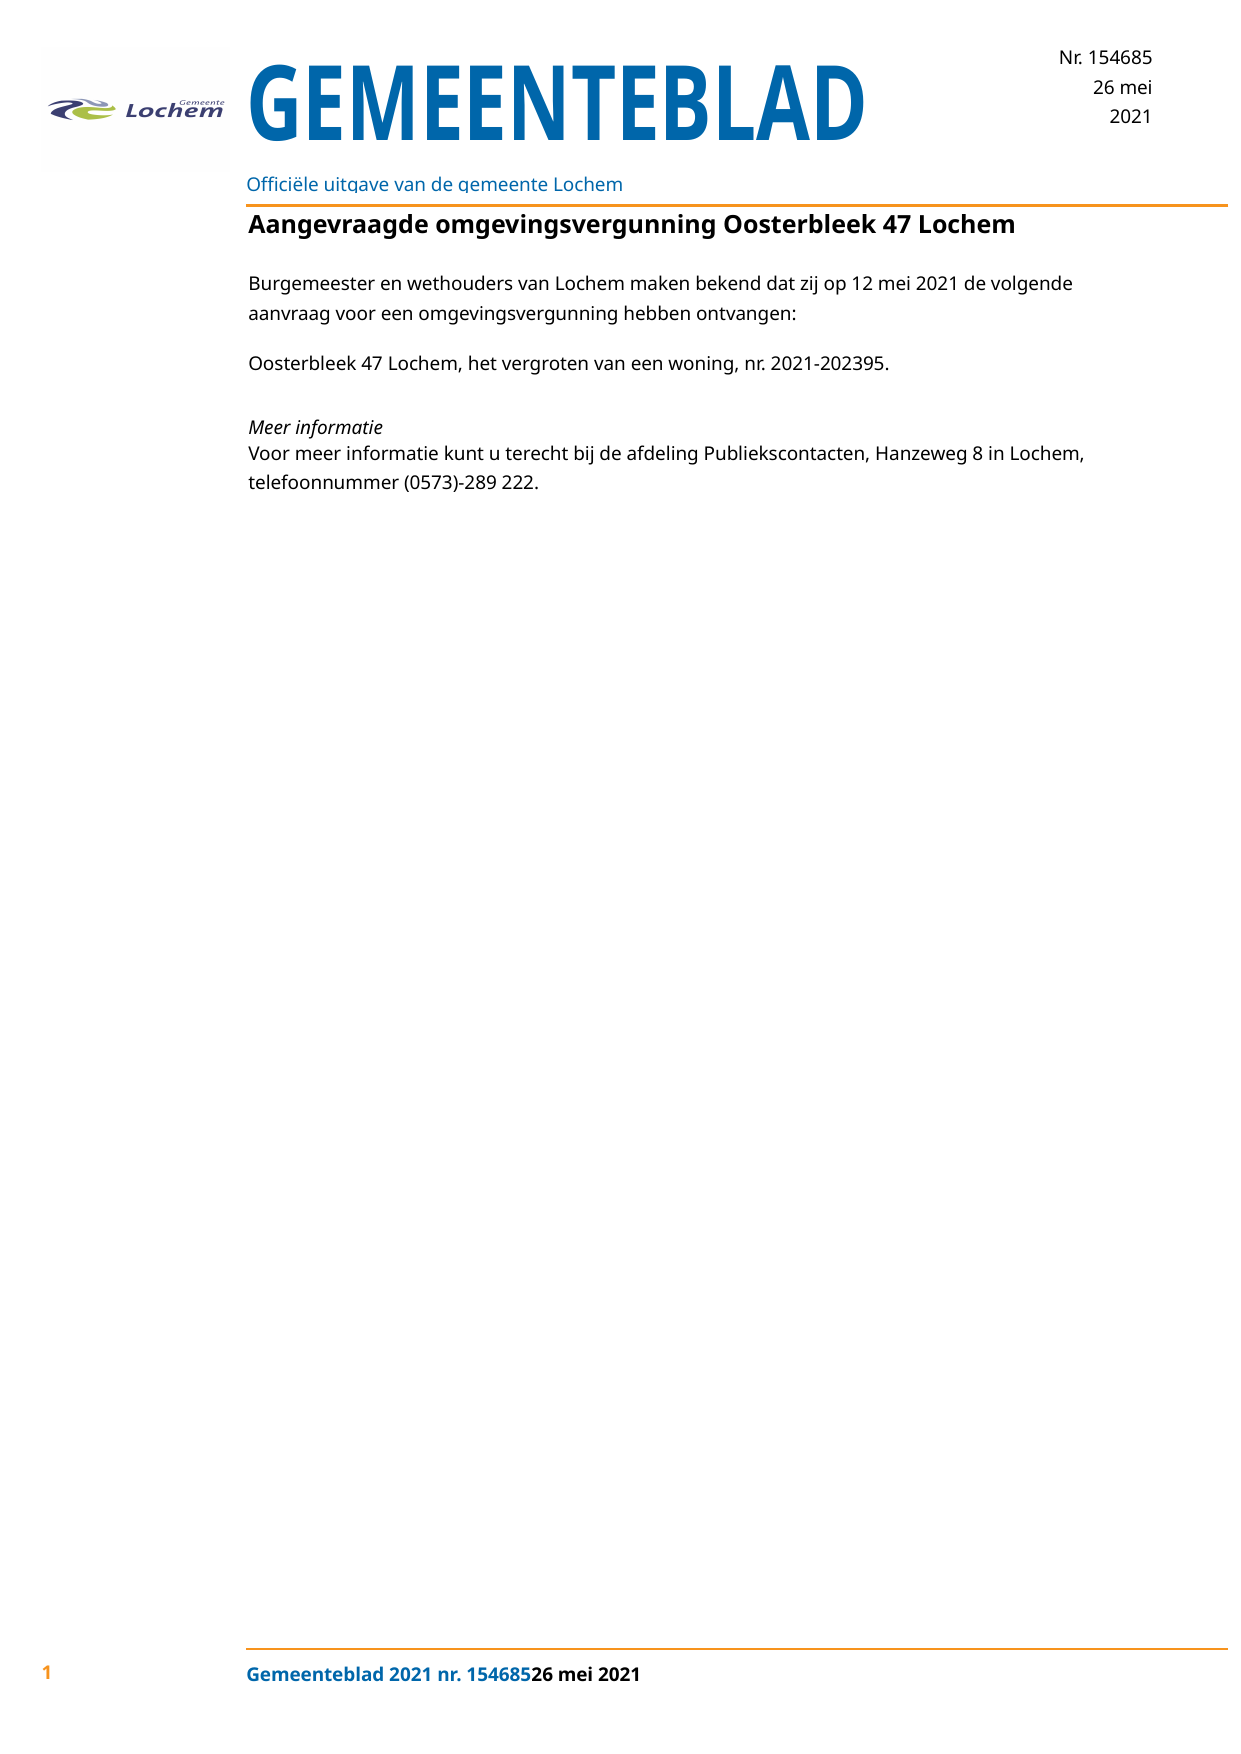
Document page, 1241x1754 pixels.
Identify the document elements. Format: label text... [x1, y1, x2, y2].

text Oosterbleek 47 Lochem, het vergroten van een woning, nr. 2021-202395. [248, 350, 1152, 376]
text Voor meer informatie kunt u terecht bij de afdeling Publiekscontacten, Hanzeweg 8 in Lochem, telefoonnummer (0573)-289 222. [248, 440, 1152, 495]
text Meer informatie [248, 414, 1152, 440]
picture [41, 47, 231, 172]
text Burgemeester en wethouders van Lochem maken bekend dat zij op 12 mei 2021 de volgende aanvraag voor een omgevingsvergunning hebben ontvangen: [248, 270, 1152, 326]
text Aangevraagde omgevingsvergunning Oosterbleek 47 Lochem [248, 207, 1152, 241]
